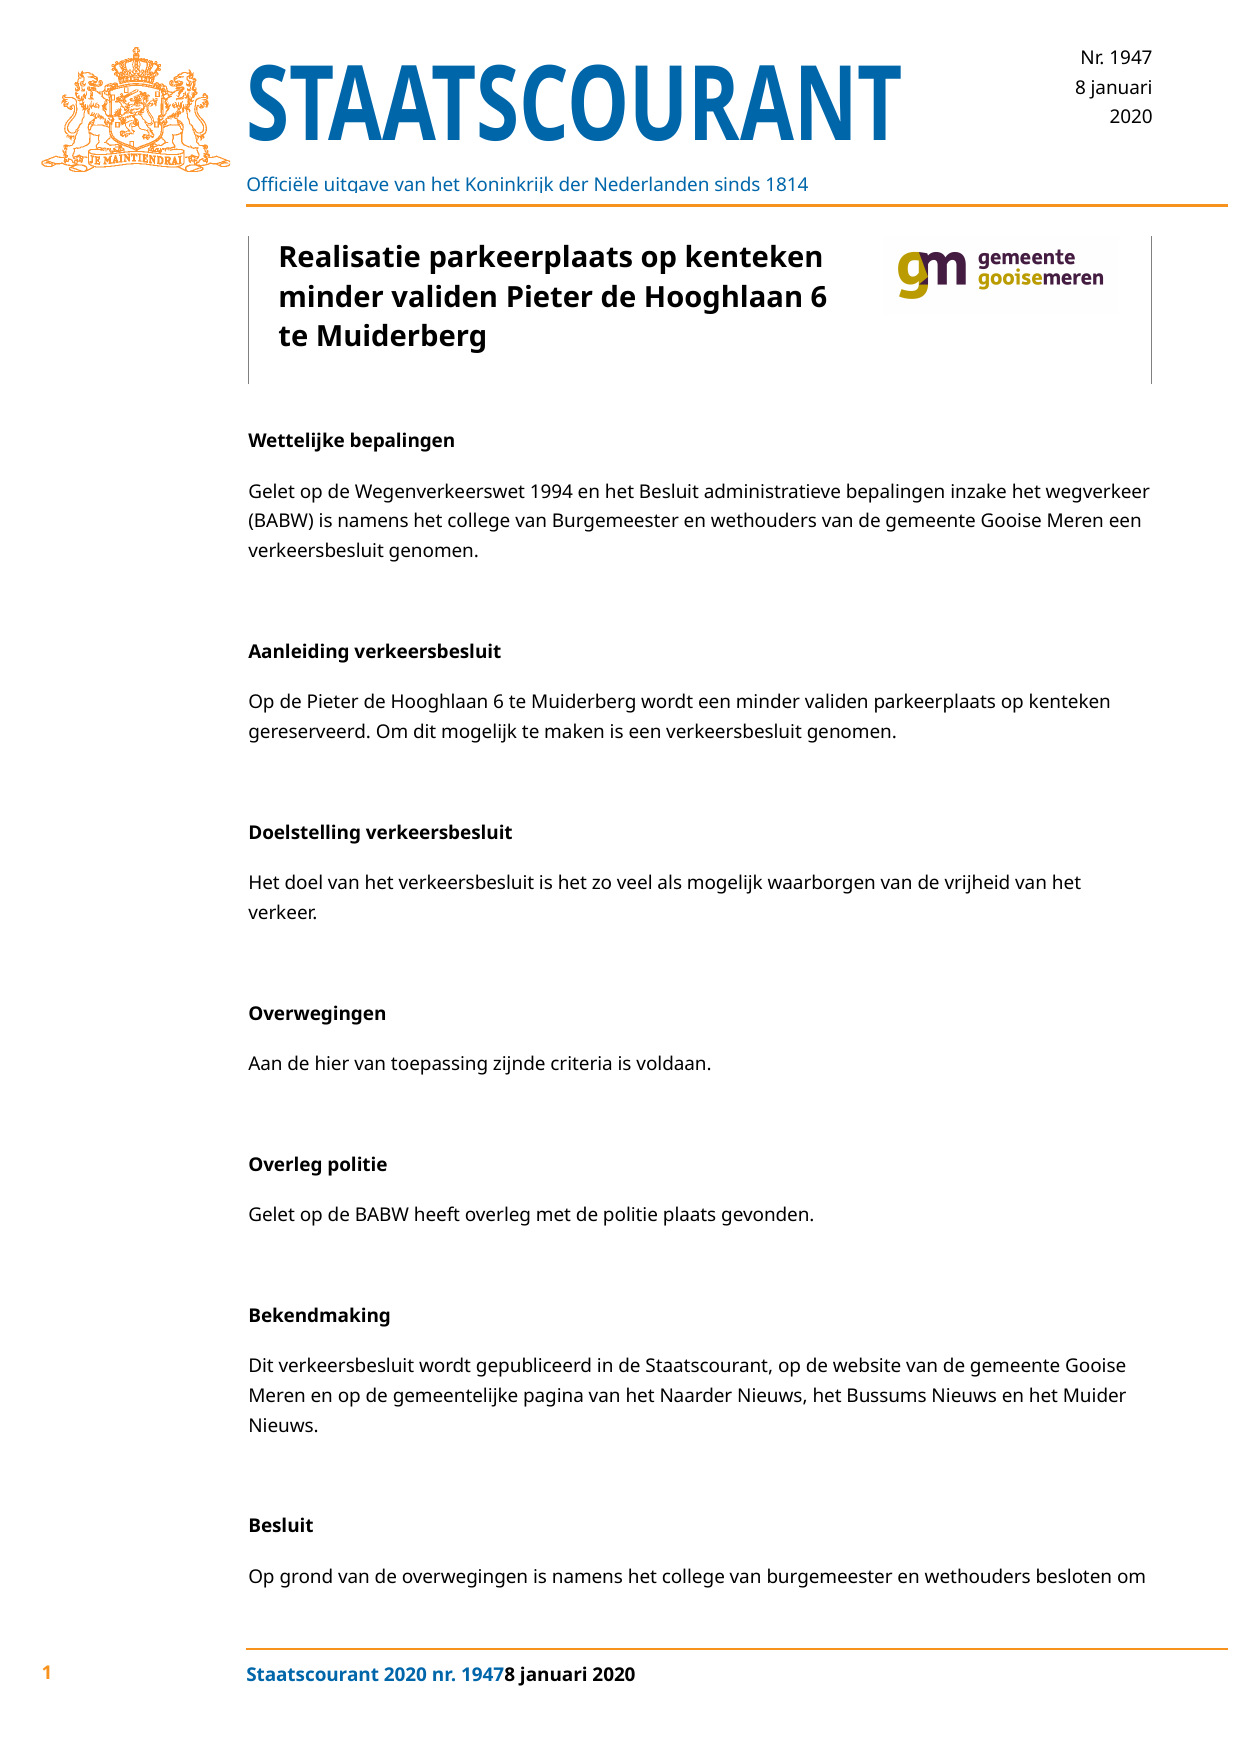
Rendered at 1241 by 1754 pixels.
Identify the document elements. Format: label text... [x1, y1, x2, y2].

text Gelet op de BABW heeft overleg met de politie plaats gevonden. [248, 1201, 1152, 1227]
text Op grond van de overwegingen is namens het college van burgemeester en wethouders besloten om [248, 1563, 1152, 1589]
table_header [850, 236, 1151, 384]
table_header Realisatie parkeerplaats op kenteken minder validen Pieter de Hooghlaan 6 te Muiderberg [249, 236, 850, 384]
text Overwegingen [248, 1000, 1152, 1025]
picture [882, 236, 1119, 315]
text Het doel van het verkeersbesluit is het zo veel als mogelijk waarborgen van de vrijheid van het verkeer. [248, 869, 1152, 924]
text Bekendmaking [248, 1302, 1152, 1328]
text Wettelijke bepalingen [248, 428, 1152, 453]
text Gelet op de Wegenverkeerswet 1994 en het Besluit administratieve bepalingen inzake het wegverkeer (BABW) is namens het college van Burgemeester en wethouders van de gemeente Gooise Meren een verkeersbesluit genomen. [248, 478, 1152, 563]
text Aan de hier van toepassing zijnde criteria is voldaan. [248, 1050, 1152, 1076]
text Overleg politie [248, 1151, 1152, 1177]
text Dit verkeersbesluit wordt gepubliceerd in de Staatscourant, op de website van de gemeente Gooise Meren en op de gemeentelijke pagina van het Naarder Nieuws, het Bussums Nieuws en het Muider Nieuws. [248, 1353, 1152, 1437]
text Op de Pieter de Hooghlaan 6 te Muiderberg wordt een minder validen parkeerplaats op kenteken gereserveerd. Om dit mogelijk te maken is een verkeersbesluit genomen. [248, 688, 1152, 744]
text Aanleiding verkeersbesluit [248, 638, 1152, 664]
text Doelstelling verkeersbesluit [248, 819, 1152, 844]
text Besluit [248, 1513, 1152, 1538]
picture [41, 47, 231, 172]
